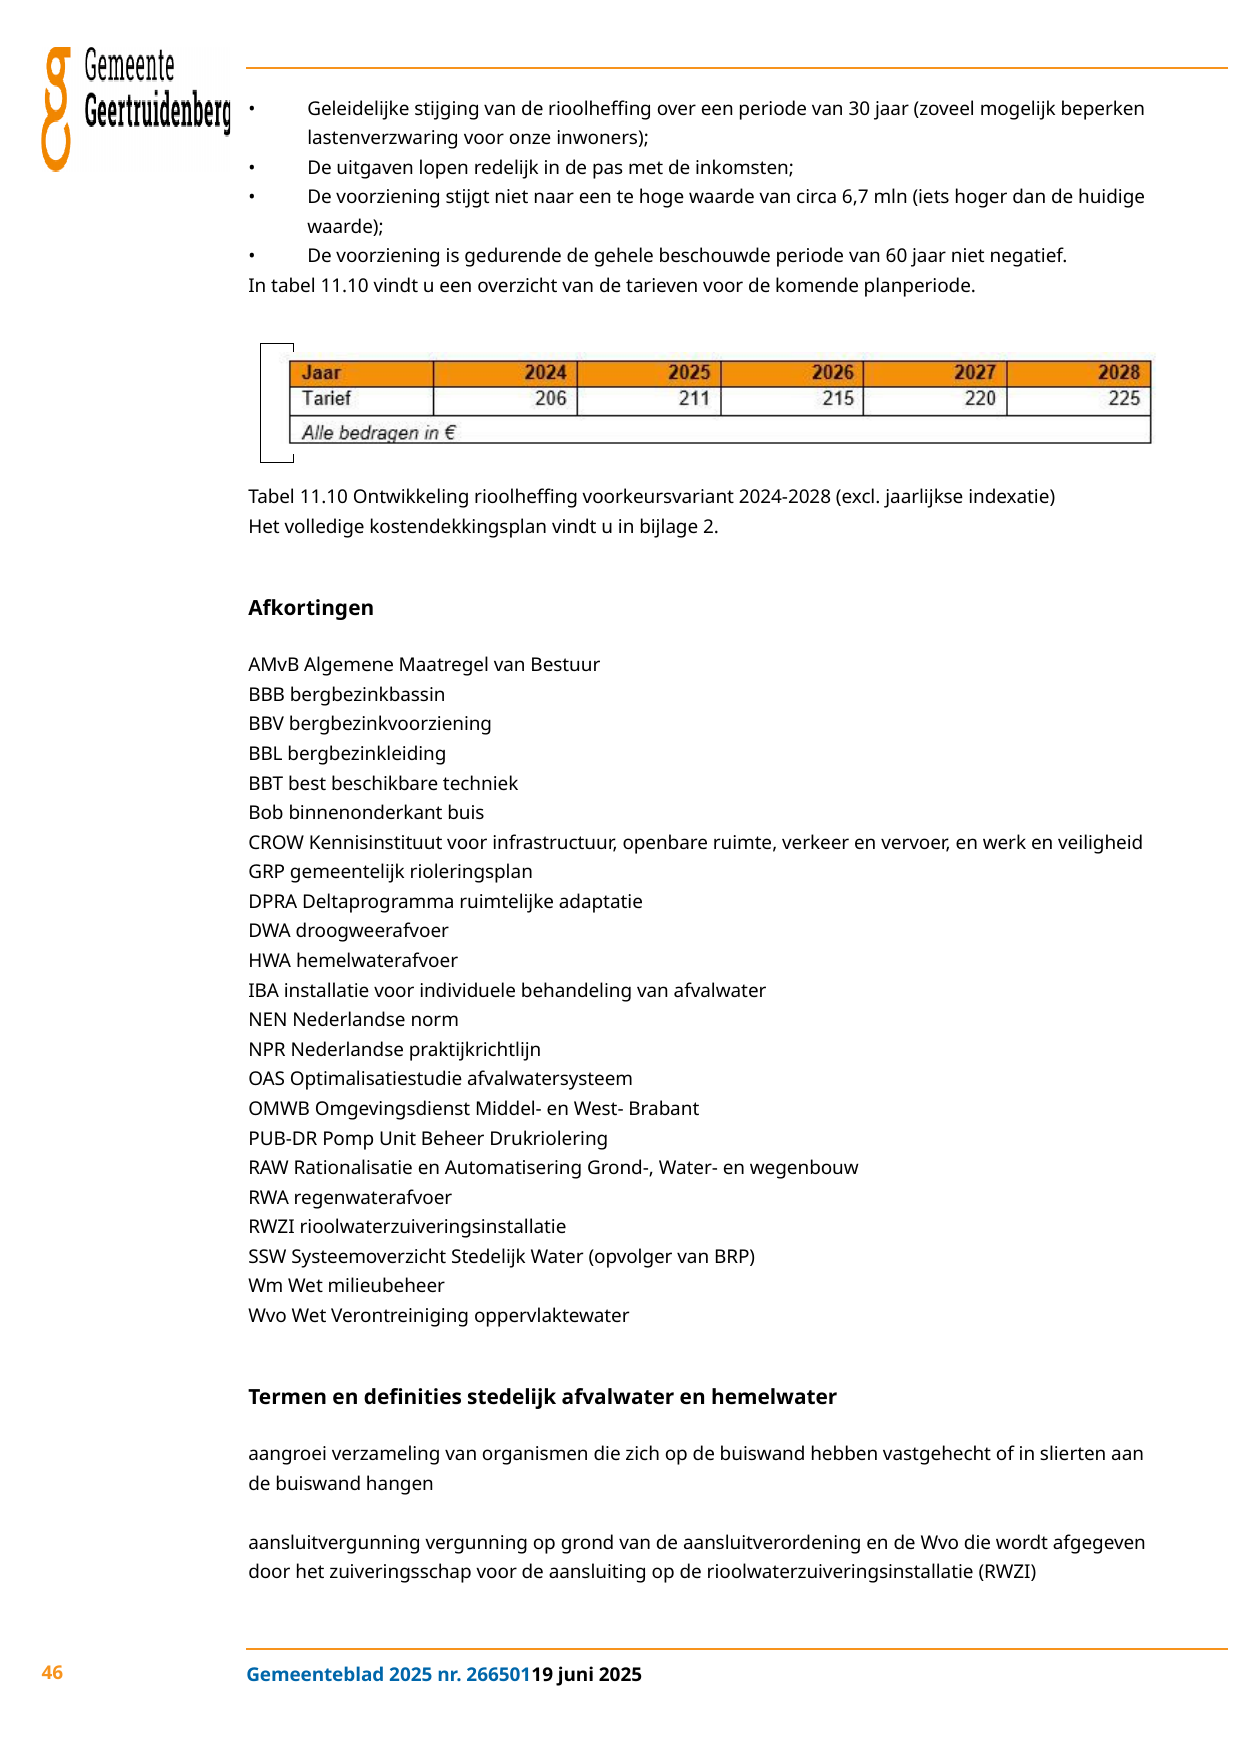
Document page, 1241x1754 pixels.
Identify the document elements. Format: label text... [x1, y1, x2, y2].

list Geleidelijke stijging van de rioolheffing over een periode van 30 jaar (zoveel mogelijk beperken lastenverzwaring voor onze inwoners); [248, 95, 1152, 150]
text BBT best beschikbare techniek [248, 770, 1152, 795]
text NPR Nederlandse praktijkrichtlijn [248, 1036, 1152, 1062]
text GRP gemeentelijk rioleringsplan [248, 858, 1152, 884]
list De voorziening is gedurende de gehele beschouwde periode van 60 jaar niet negatief. [248, 243, 1152, 268]
text aansluitvergunning vergunning op grond van de aansluitverordening en de Wvo die wordt afgegeven door het zuiveringsschap voor de aansluiting op de rioolwaterzuiveringsinstallatie (RWZI) [248, 1529, 1152, 1584]
text NEN Nederlandse norm [248, 1006, 1152, 1032]
text AMvB Algemene Maatregel van Bestuur [248, 651, 1152, 677]
text DWA droogweerafvoer [248, 918, 1152, 943]
text IBA installatie voor individuele behandeling van afvalwater [248, 977, 1152, 1002]
text HWA hemelwaterafvoer [248, 947, 1152, 973]
text Termen en definities stedelijk afvalwater en hemelwater [248, 1382, 1152, 1411]
text Het volledige kostendekkingsplan vindt u in bijlage 2. [248, 513, 1152, 539]
text BBL bergbezinkleiding [248, 740, 1152, 766]
list De uitgaven lopen redelijk in de pas met de inkomsten; [248, 154, 1152, 180]
picture [41, 47, 231, 172]
text SSW Systeemoverzicht Stedelijk Water (opvolger van BRP) [248, 1243, 1152, 1269]
text Wvo Wet Verontreiniging oppervlaktewater [248, 1302, 1152, 1328]
text RWA regenwaterafvoer [248, 1184, 1152, 1209]
text RAW Rationalisatie en Automatisering Grond-, Water- en wegenbouw [248, 1154, 1152, 1180]
text RWZI rioolwaterzuiveringsinstallatie [248, 1213, 1152, 1239]
text BBB bergbezinkbassin [248, 681, 1152, 707]
text PUB-DR Pomp Unit Beheer Drukriolering [248, 1125, 1152, 1150]
text CROW Kennisinstituut voor infrastructuur, openbare ruimte, verkeer en vervoer, en werk en veiligheid [248, 829, 1152, 854]
list De voorziening stijgt niet naar een te hoge waarde van circa 6,7 mln (iets hoger dan de huidige waarde); [248, 183, 1152, 239]
text Afkortingen [248, 593, 1152, 622]
text In tabel 11.10 vindt u een overzicht van de tarieven voor de komende planperiode. [248, 272, 1152, 298]
text OAS Optimalisatiestudie afvalwatersysteem [248, 1066, 1152, 1091]
text BBV bergbezinkvoorziening [248, 711, 1152, 736]
text OMWB Omgevingsdienst Middel- en West- Brabant [248, 1095, 1152, 1121]
picture [268, 352, 1173, 454]
text Tabel 11.10 Ontwikkeling rioolheffing voorkeursvariant 2024-2028 (excl. jaarlijkse indexatie) [248, 484, 1152, 509]
text Bob binnenonderkant buis [248, 799, 1152, 825]
text DPRA Deltaprogramma ruimtelijke adaptatie [248, 888, 1152, 914]
text Wm Wet milieubeheer [248, 1273, 1152, 1298]
text aangroei verzameling van organismen die zich op de buiswand hebben vastgehecht of in slierten aan de buiswand hangen [248, 1440, 1152, 1496]
